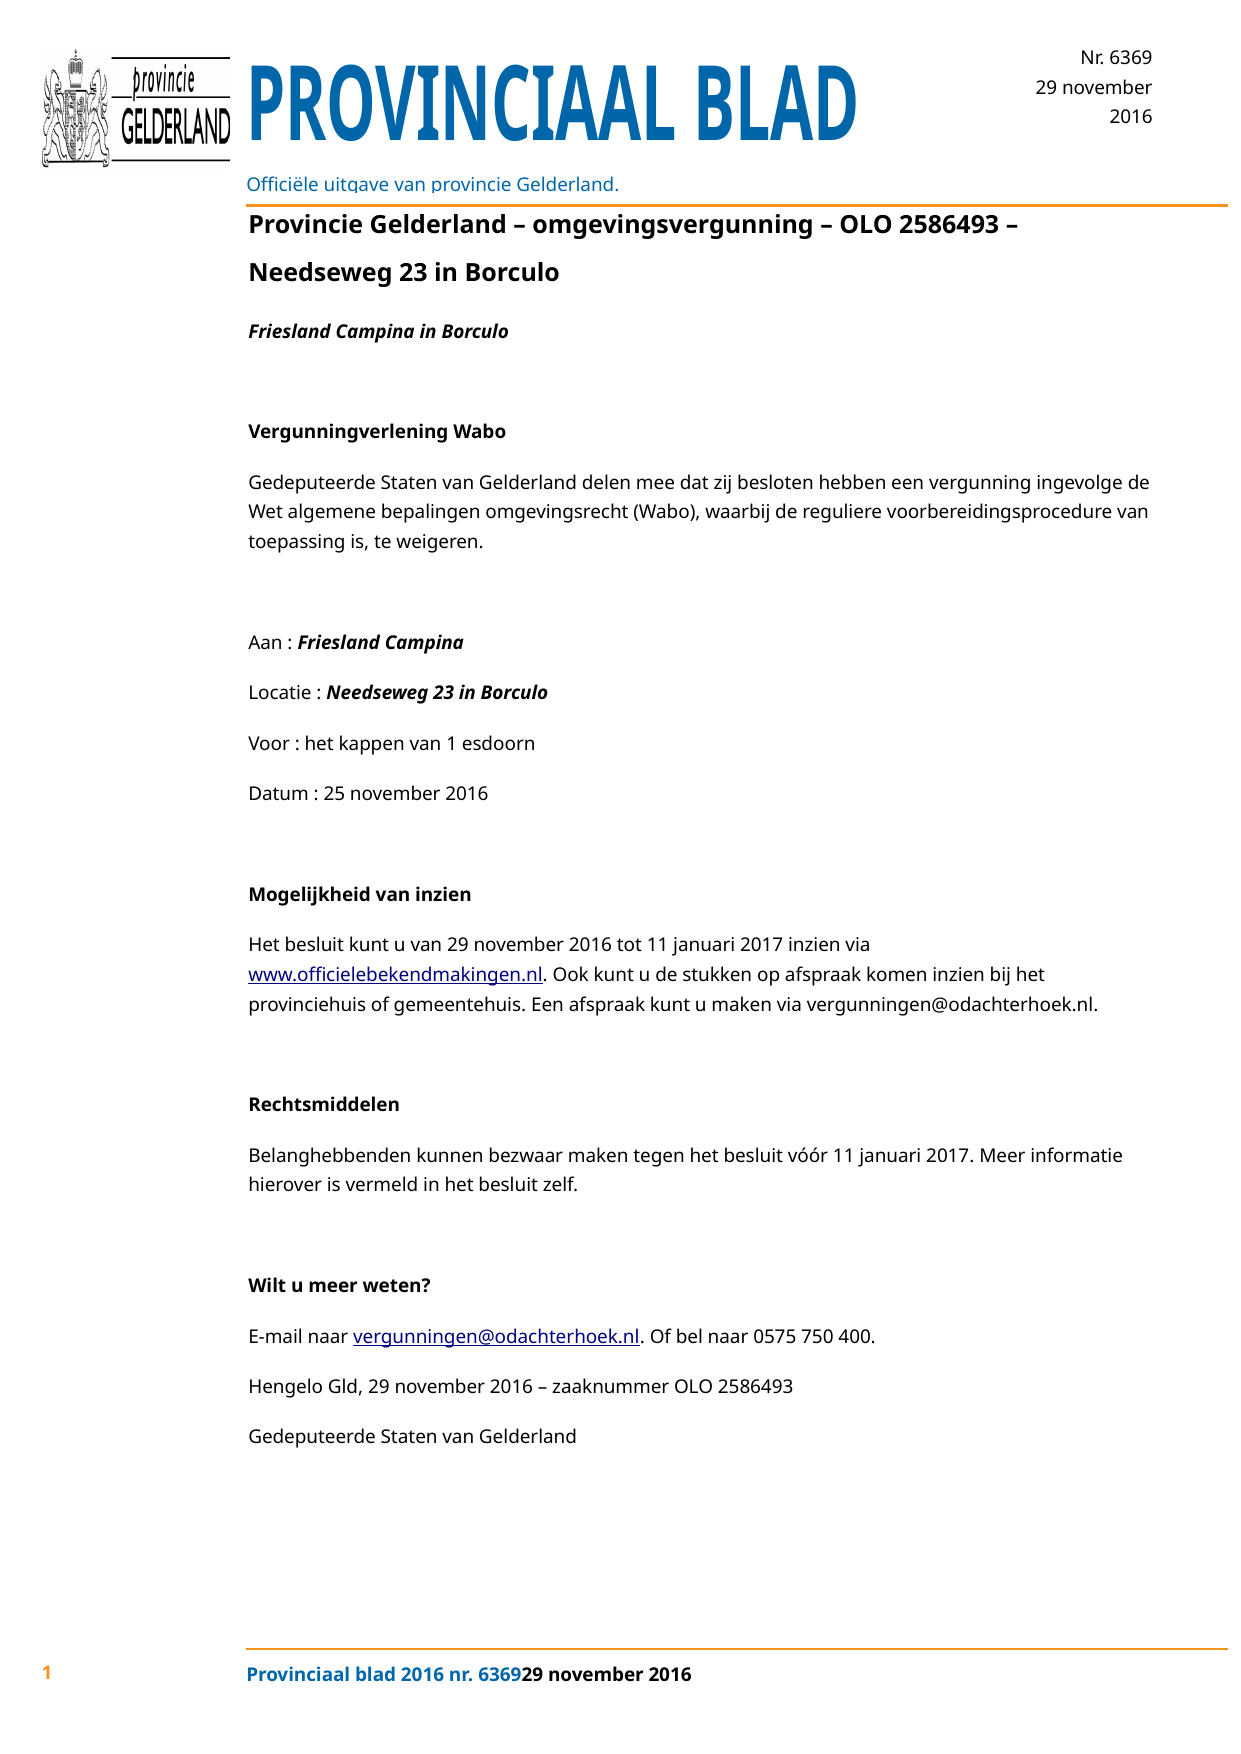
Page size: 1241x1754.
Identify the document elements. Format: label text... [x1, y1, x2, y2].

text Provincie Gelderland – omgevingsvergunning – OLO 2586493 – Needseweg 23 in Borculo [248, 207, 1152, 288]
text Gedeputeerde Staten van Gelderland delen mee dat zij besloten hebben een vergunning ingevolge de Wet algemene bepalingen omgevingsrecht (Wabo), waarbij de reguliere voorbereidingsprocedure van toepassing is, te weigeren. [248, 469, 1152, 554]
text Datum : 25 november 2016 [248, 780, 1152, 806]
text Vergunningverlening Wabo [248, 419, 1152, 444]
text Belanghebbenden kunnen bezwaar maken tegen het besluit vóór 11 januari 2017. Meer informatie hierover is vermeld in het besluit zelf. [248, 1142, 1152, 1197]
text E-mail naar vergunningen@odachterhoek.nl. Of bel naar 0575 750 400. [248, 1323, 1152, 1349]
text Het besluit kunt u van 29 november 2016 tot 11 januari 2017 inzien via www.officielebekendmakingen.nl. Ook kunt u de stukken op afspraak komen inzien bij het provinciehuis of gemeentehuis. Een afspraak kunt u maken via vergunningen@odachterhoek.nl. [248, 932, 1152, 1017]
text Rechtsmiddelen [248, 1092, 1152, 1117]
text Aan : Friesland Campina [248, 629, 1152, 655]
text Locatie : Needseweg 23 in Borculo [248, 679, 1152, 705]
text Mogelijkheid van inzien [248, 881, 1152, 907]
text Gedeputeerde Staten van Gelderland [248, 1424, 1152, 1449]
text Friesland Campina in Borculo [248, 318, 1152, 344]
text Wilt u meer weten? [248, 1272, 1152, 1298]
text Voor : het kappen van 1 esdoorn [248, 730, 1152, 756]
picture [41, 47, 231, 172]
text Hengelo Gld, 29 november 2016 – zaaknummer OLO 2586493 [248, 1373, 1152, 1399]
